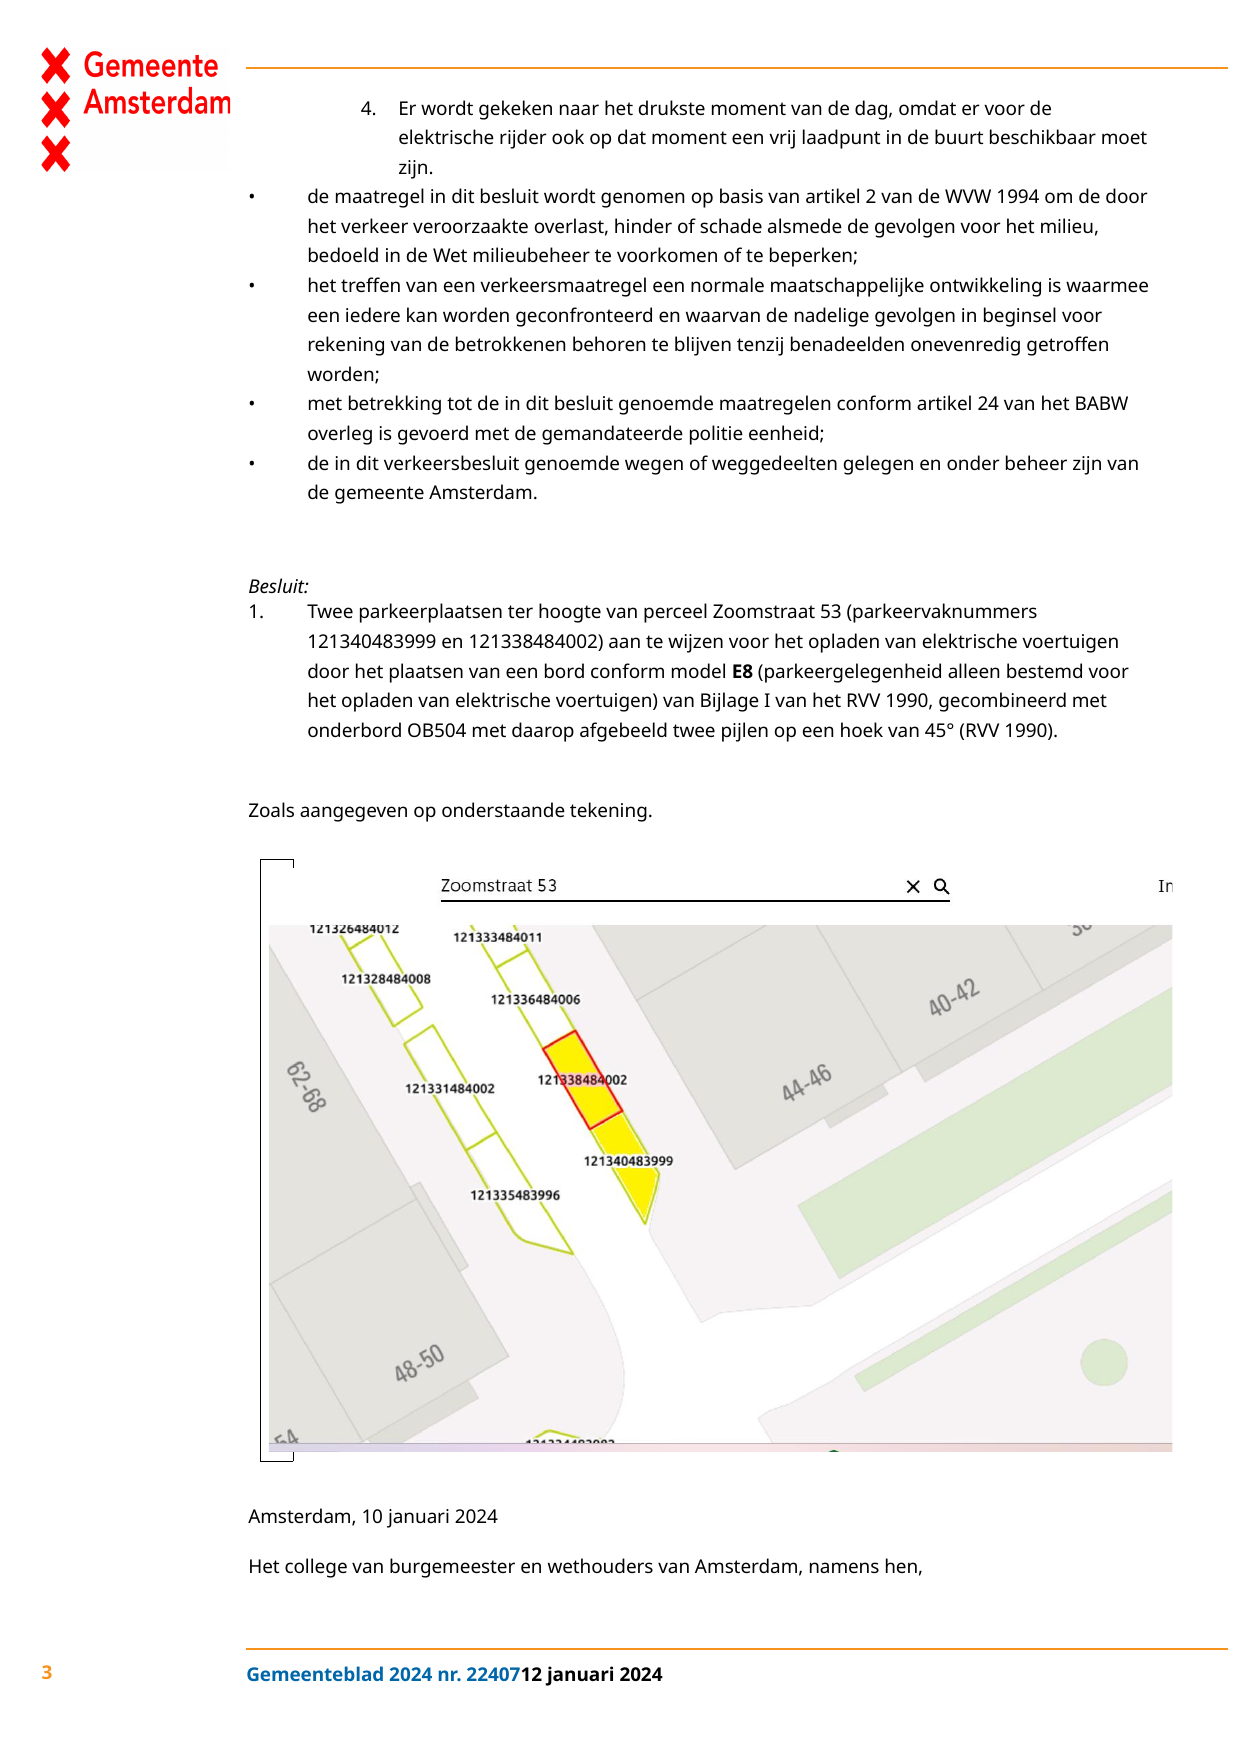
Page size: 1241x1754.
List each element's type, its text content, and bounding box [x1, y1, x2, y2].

picture [268, 868, 1173, 1452]
text Amsterdam, 10 januari 2024 [248, 1503, 1152, 1529]
list de in dit verkeersbesluit genoemde wegen of weggedeelten gelegen en onder beheer zijn van de gemeente Amsterdam. [248, 450, 1152, 505]
list Er wordt gekeken naar het drukste moment van de dag, omdat er voor de elektrische rijder ook op dat moment een vrij laadpunt in de buurt beschikbaar moet zijn. [361, 95, 1152, 180]
list het treffen van een verkeersmaatregel een normale maatschappelijke ontwikkeling is waarmee een iedere kan worden geconfronteerd en waarvan de nadelige gevolgen in beginsel voor rekening van de betrokkenen behoren te blijven tenzij benadeelden onevenredig getroffen worden; [248, 272, 1152, 387]
text Het college van burgemeester en wethouders van Amsterdam, namens hen, [248, 1553, 1152, 1579]
list de maatregel in dit besluit wordt genomen op basis van artikel 2 van de WVW 1994 om de door het verkeer veroorzaakte overlast, hinder of schade alsmede de gevolgen voor het milieu, bedoeld in de Wet milieubeheer te voorkomen of te beperken; [248, 183, 1152, 268]
list Twee parkeerplaatsen ter hoogte van perceel Zoomstraat 53 (parkeervaknummers 121340483999 en 121338484002) aan te wijzen voor het opladen van elektrische voertuigen door het plaatsen van een bord conform model E8 (parkeergelegenheid alleen bestemd voor het opladen van elektrische voertuigen) van Bijlage I van het RVV 1990, gecombineerd met onderbord OB504 met daarop afgebeeld twee pijlen op een hoek van 45° (RVV 1990). [248, 599, 1152, 743]
list met betrekking tot de in dit besluit genoemde maatregelen conform artikel 24 van het BABW overleg is gevoerd met de gemandateerde politie eenheid; [248, 391, 1152, 446]
picture [41, 47, 231, 172]
text Zoals aangegeven op onderstaande tekening. [248, 797, 1152, 823]
text Besluit: [248, 573, 1152, 599]
